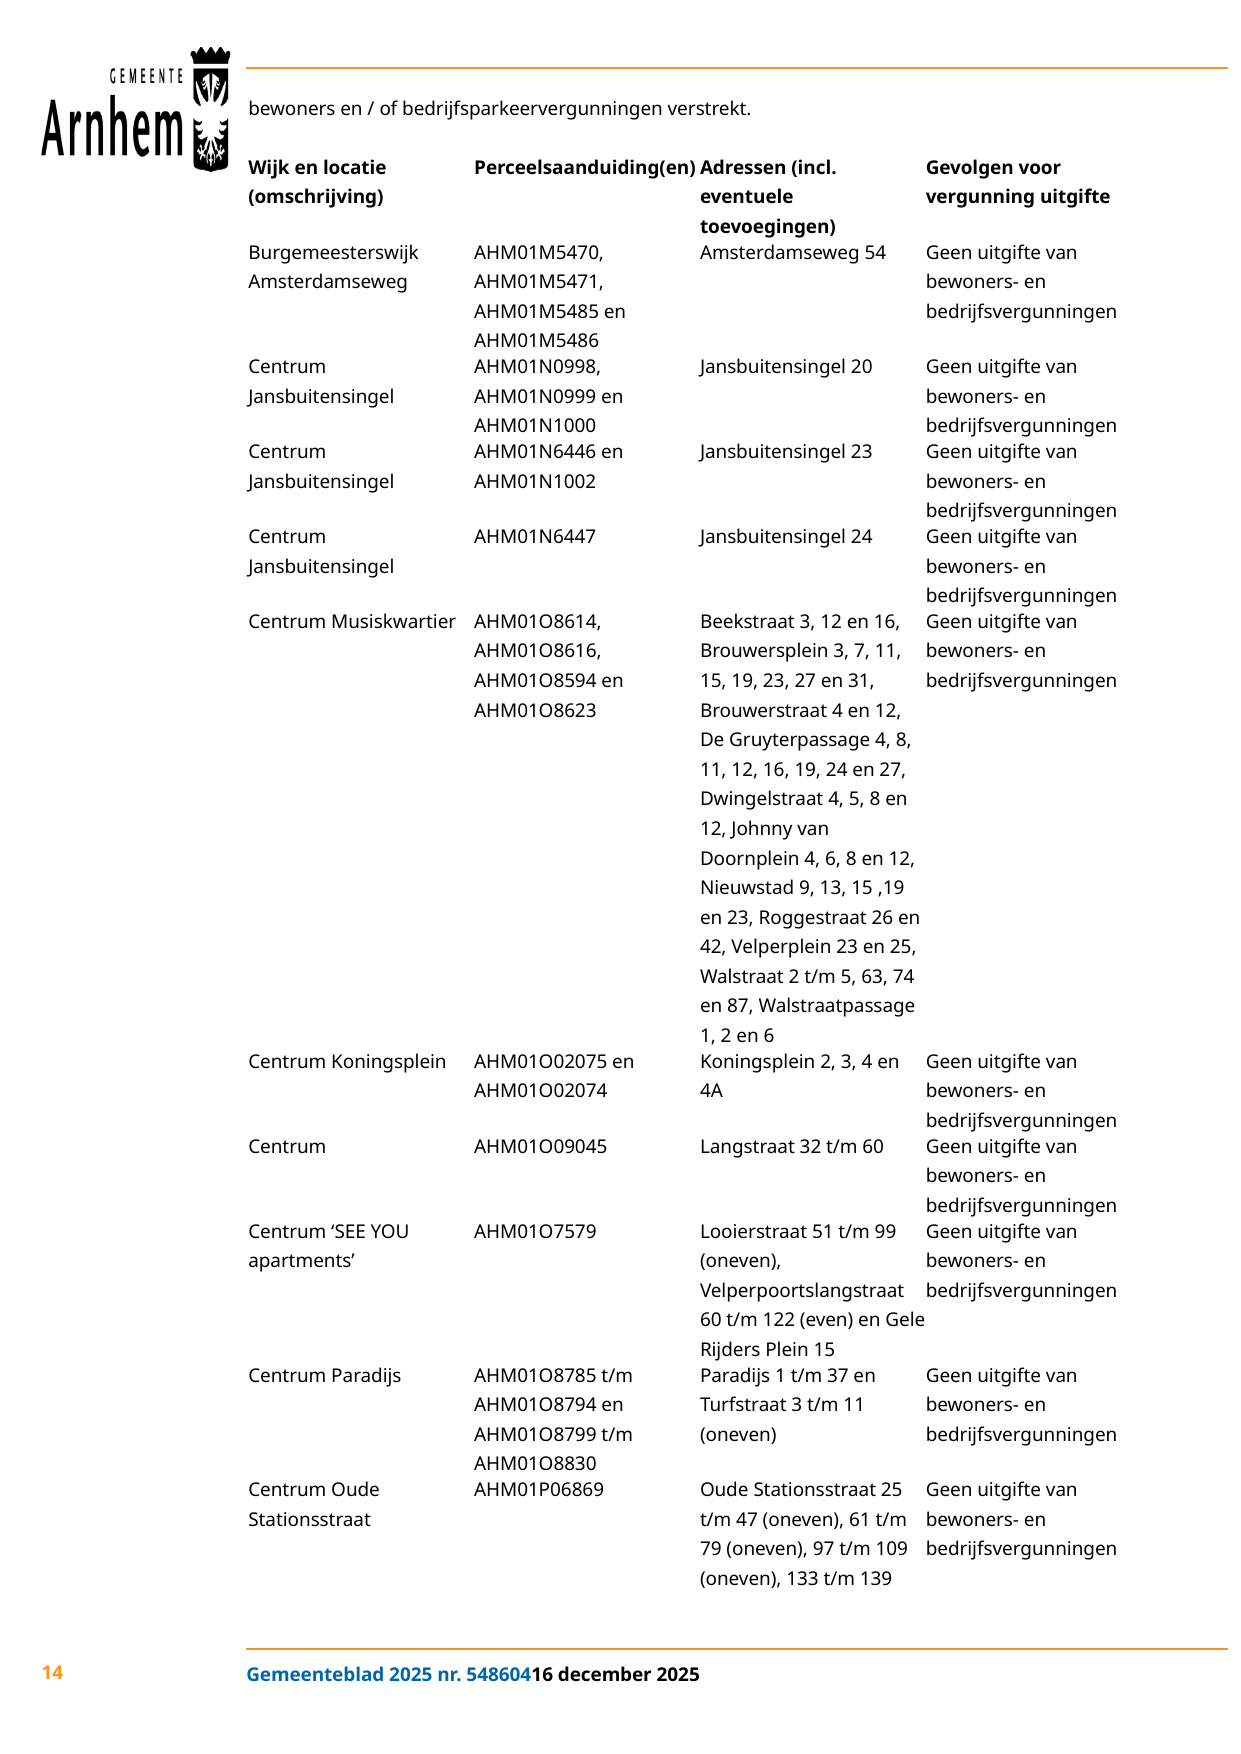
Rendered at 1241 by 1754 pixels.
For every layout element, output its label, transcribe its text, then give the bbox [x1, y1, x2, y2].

table_cell Langstraat 32 t/m 60 [700, 1133, 926, 1218]
table_cell Geen uitgifte van bewoners- en bedrijfsvergunningen [926, 608, 1152, 1048]
table_header Gevolgen voor vergunning uitgifte [926, 154, 1152, 239]
table_cell AHM01O7579 [474, 1218, 700, 1362]
table_cell Centrum Jansbuitensingel [248, 354, 474, 438]
table_cell Paradijs 1 t/m 37 en Turfstraat 3 t/m 11 (oneven) [700, 1362, 926, 1476]
table_cell Geen uitgifte van bewoners- en bedrijfsvergunningen [926, 239, 1152, 353]
table_cell Jansbuitensingel 23 [700, 438, 926, 523]
table_cell AHM01O8614, AHM01O8616, AHM01O8594 en AHM01O8623 [474, 608, 700, 1048]
table_cell Oude Stationsstraat 25 t/m 47 (oneven), 61 t/m 79 (oneven), 97 t/m 109 (oneven), 133 t/m 139 [700, 1476, 926, 1591]
table_cell Centrum Jansbuitensingel [248, 523, 474, 608]
table_cell Koningsplein 2, 3, 4 en 4A [700, 1048, 926, 1133]
table_cell Beekstraat 3, 12 en 16, Brouwersplein 3, 7, 11, 15, 19, 23, 27 en 31, Brouwerstraat 4 en 12, De Gruyterpassage 4, 8, 11, 12, 16, 19, 24 en 27, Dwingelstraat 4, 5, 8 en 12, Johnny van Doornplein 4, 6, 8 en 12, Nieuwstad 9, 13, 15 ,19 en 23, Roggestraat 26 en 42, Velperplein 23 en 25, Walstraat 2 t/m 5, 63, 74 en 87, Walstraatpassage 1, 2 en 6 [700, 608, 926, 1048]
picture [41, 47, 231, 172]
table_cell Centrum Koningsplein [248, 1048, 474, 1133]
table_cell Looierstraat 51 t/m 99 (oneven), Velperpoortslangstraat 60 t/m 122 (even) en Gele Rijders Plein 15 [700, 1218, 926, 1362]
table_cell Jansbuitensingel 20 [700, 354, 926, 438]
table_cell AHM01N6446 en AHM01N1002 [474, 438, 700, 523]
table_cell Centrum Jansbuitensingel [248, 438, 474, 523]
table_cell Geen uitgifte van bewoners- en bedrijfsvergunningen [926, 1476, 1152, 1591]
table_cell Geen uitgifte van bewoners- en bedrijfsvergunningen [926, 354, 1152, 438]
table_header Adressen (incl. eventuele toevoegingen) [700, 154, 926, 239]
table_cell Geen uitgifte van bewoners- en bedrijfsvergunningen [926, 1218, 1152, 1362]
table_cell AHM01O02075 en AHM01O02074 [474, 1048, 700, 1133]
table_cell AHM01O09045 [474, 1133, 700, 1218]
table_cell Centrum Oude Stationsstraat [248, 1476, 474, 1591]
table_cell Geen uitgifte van bewoners- en bedrijfsvergunningen [926, 523, 1152, 608]
table_header Perceelsaanduiding(en) [474, 154, 700, 239]
table_cell Geen uitgifte van bewoners- en bedrijfsvergunningen [926, 1133, 1152, 1218]
table_cell Burgemeesterswijk Amsterdamseweg [248, 239, 474, 353]
table_cell Geen uitgifte van bewoners- en bedrijfsvergunningen [926, 1048, 1152, 1133]
table_cell Jansbuitensingel 24 [700, 523, 926, 608]
table_cell Centrum [248, 1133, 474, 1218]
table_cell AHM01N6447 [474, 523, 700, 608]
table_header Wijk en locatie (omschrijving) [248, 154, 474, 239]
table_cell Amsterdamseweg 54 [700, 239, 926, 353]
table_cell AHM01N0998, AHM01N0999 en AHM01N1000 [474, 354, 700, 438]
table_cell Centrum ‘SEE YOU apartments’ [248, 1218, 474, 1362]
table_cell Centrum Musiskwartier [248, 608, 474, 1048]
table_cell AHM01O8785 t/m AHM01O8794 en AHM01O8799 t/m AHM01O8830 [474, 1362, 700, 1476]
table_cell Centrum Paradijs [248, 1362, 474, 1476]
table_cell Geen uitgifte van bewoners- en bedrijfsvergunningen [926, 1362, 1152, 1476]
table_cell AHM01M5470, AHM01M5471, AHM01M5485 en AHM01M5486 [474, 239, 700, 353]
table_cell Geen uitgifte van bewoners- en bedrijfsvergunningen [926, 438, 1152, 523]
text bewoners en / of bedrijfsparkeervergunningen verstrekt. [248, 95, 1152, 121]
table_cell AHM01P06869 [474, 1476, 700, 1591]
